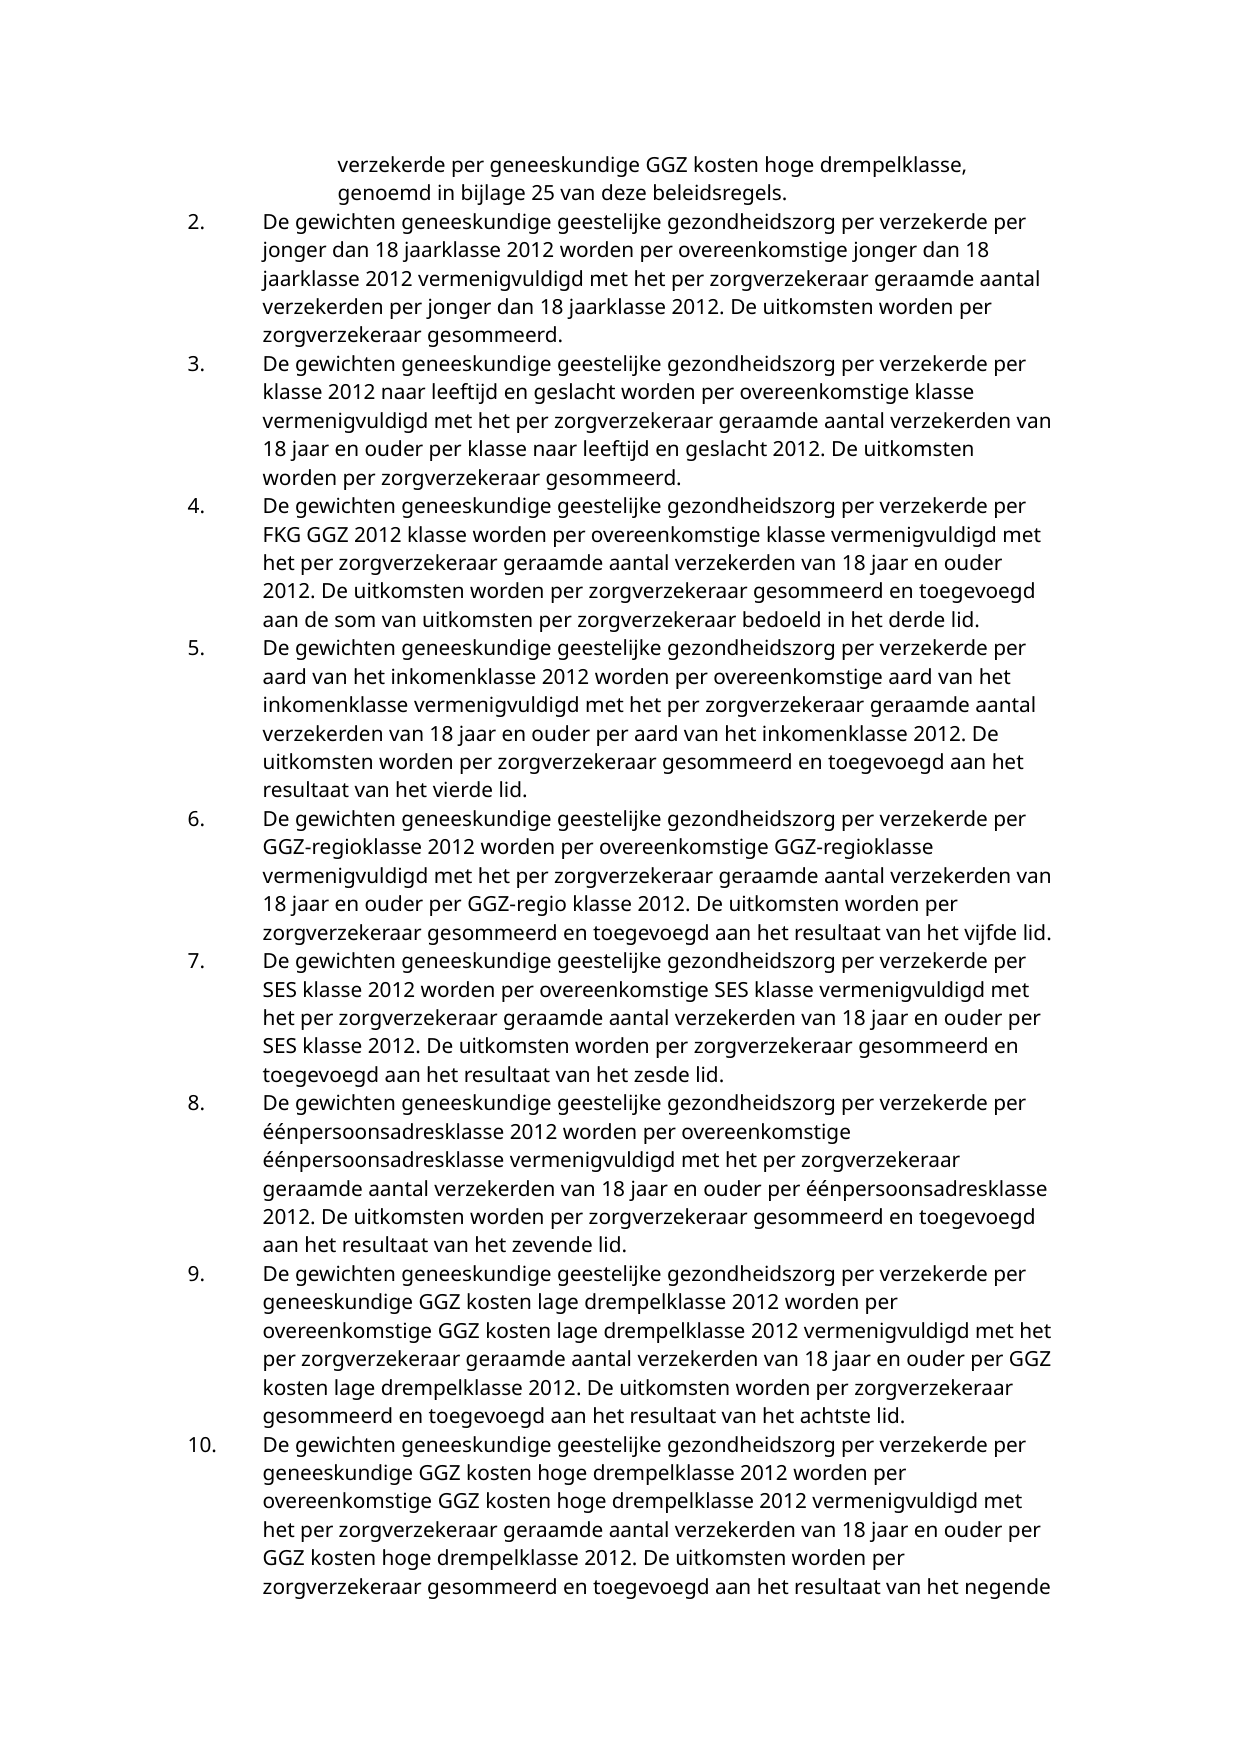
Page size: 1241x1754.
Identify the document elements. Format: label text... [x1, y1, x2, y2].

list De gewichten geneeskundige geestelijke gezondheidszorg per verzekerde per geneeskundige GGZ kosten lage drempelklasse 2012 worden per overeenkomstige GGZ kosten lage drempelklasse 2012 vermenigvuldigd met het per zorgverzekeraar geraamde aantal verzekerden van 18 jaar en ouder per GGZ kosten lage drempelklasse 2012. De uitkomsten worden per zorgverzekeraar gesommeerd en toegevoegd aan het resultaat van het achtste lid. [187, 1259, 1053, 1430]
list verzekerde per geneeskundige GGZ kosten hoge drempelklasse, genoemd in bijlage 25 van deze beleidsregels. [262, 150, 1053, 207]
list De gewichten geneeskundige geestelijke gezondheidszorg per verzekerde per GGZ-regioklasse 2012 worden per overeenkomstige GGZ-regioklasse vermenigvuldigd met het per zorgverzekeraar geraamde aantal verzekerden van 18 jaar en ouder per GGZ-regio klasse 2012. De uitkomsten worden per zorgverzekeraar gesommeerd en toegevoegd aan het resultaat van het vijfde lid. [187, 804, 1053, 946]
list De gewichten geneeskundige geestelijke gezondheidszorg per verzekerde per SES klasse 2012 worden per overeenkomstige SES klasse vermenigvuldigd met het per zorgverzekeraar geraamde aantal verzekerden van 18 jaar en ouder per SES klasse 2012. De uitkomsten worden per zorgverzekeraar gesommeerd en toegevoegd aan het resultaat van het zesde lid. [187, 946, 1053, 1088]
list De gewichten geneeskundige geestelijke gezondheidszorg per verzekerde per klasse 2012 naar leeftijd en geslacht worden per overeenkomstige klasse vermenigvuldigd met het per zorgverzekeraar geraamde aantal verzekerden van 18 jaar en ouder per klasse naar leeftijd en geslacht 2012. De uitkomsten worden per zorgverzekeraar gesommeerd. [187, 349, 1053, 491]
list De gewichten geneeskundige geestelijke gezondheidszorg per verzekerde per jonger dan 18 jaarklasse 2012 worden per overeenkomstige jonger dan 18 jaarklasse 2012 vermenigvuldigd met het per zorgverzekeraar geraamde aantal verzekerden per jonger dan 18 jaarklasse 2012. De uitkomsten worden per zorgverzekeraar gesommeerd. [187, 207, 1053, 349]
list De gewichten geneeskundige geestelijke gezondheidszorg per verzekerde per FKG GGZ 2012 klasse worden per overeenkomstige klasse vermenigvuldigd met het per zorgverzekeraar geraamde aantal verzekerden van 18 jaar en ouder 2012. De uitkomsten worden per zorgverzekeraar gesommeerd en toegevoegd aan de som van uitkomsten per zorgverzekeraar bedoeld in het derde lid. [187, 491, 1053, 633]
list De gewichten geneeskundige geestelijke gezondheidszorg per verzekerde per aard van het inkomenklasse 2012 worden per overeenkomstige aard van het inkomenklasse vermenigvuldigd met het per zorgverzekeraar geraamde aantal verzekerden van 18 jaar en ouder per aard van het inkomenklasse 2012. De uitkomsten worden per zorgverzekeraar gesommeerd en toegevoegd aan het resultaat van het vierde lid. [187, 633, 1053, 804]
list De gewichten geneeskundige geestelijke gezondheidszorg per verzekerde per geneeskundige GGZ kosten hoge drempelklasse 2012 worden per overeenkomstige GGZ kosten hoge drempelklasse 2012 vermenigvuldigd met het per zorgverzekeraar geraamde aantal verzekerden van 18 jaar en ouder per GGZ kosten hoge drempelklasse 2012. De uitkomsten worden per zorgverzekeraar gesommeerd en toegevoegd aan het resultaat van het negende [187, 1430, 1053, 1600]
list De gewichten geneeskundige geestelijke gezondheidszorg per verzekerde per éénpersoonsadresklasse 2012 worden per overeenkomstige éénpersoonsadresklasse vermenigvuldigd met het per zorgverzekeraar geraamde aantal verzekerden van 18 jaar en ouder per éénpersoonsadresklasse 2012. De uitkomsten worden per zorgverzekeraar gesommeerd en toegevoegd aan het resultaat van het zevende lid. [187, 1088, 1053, 1259]
